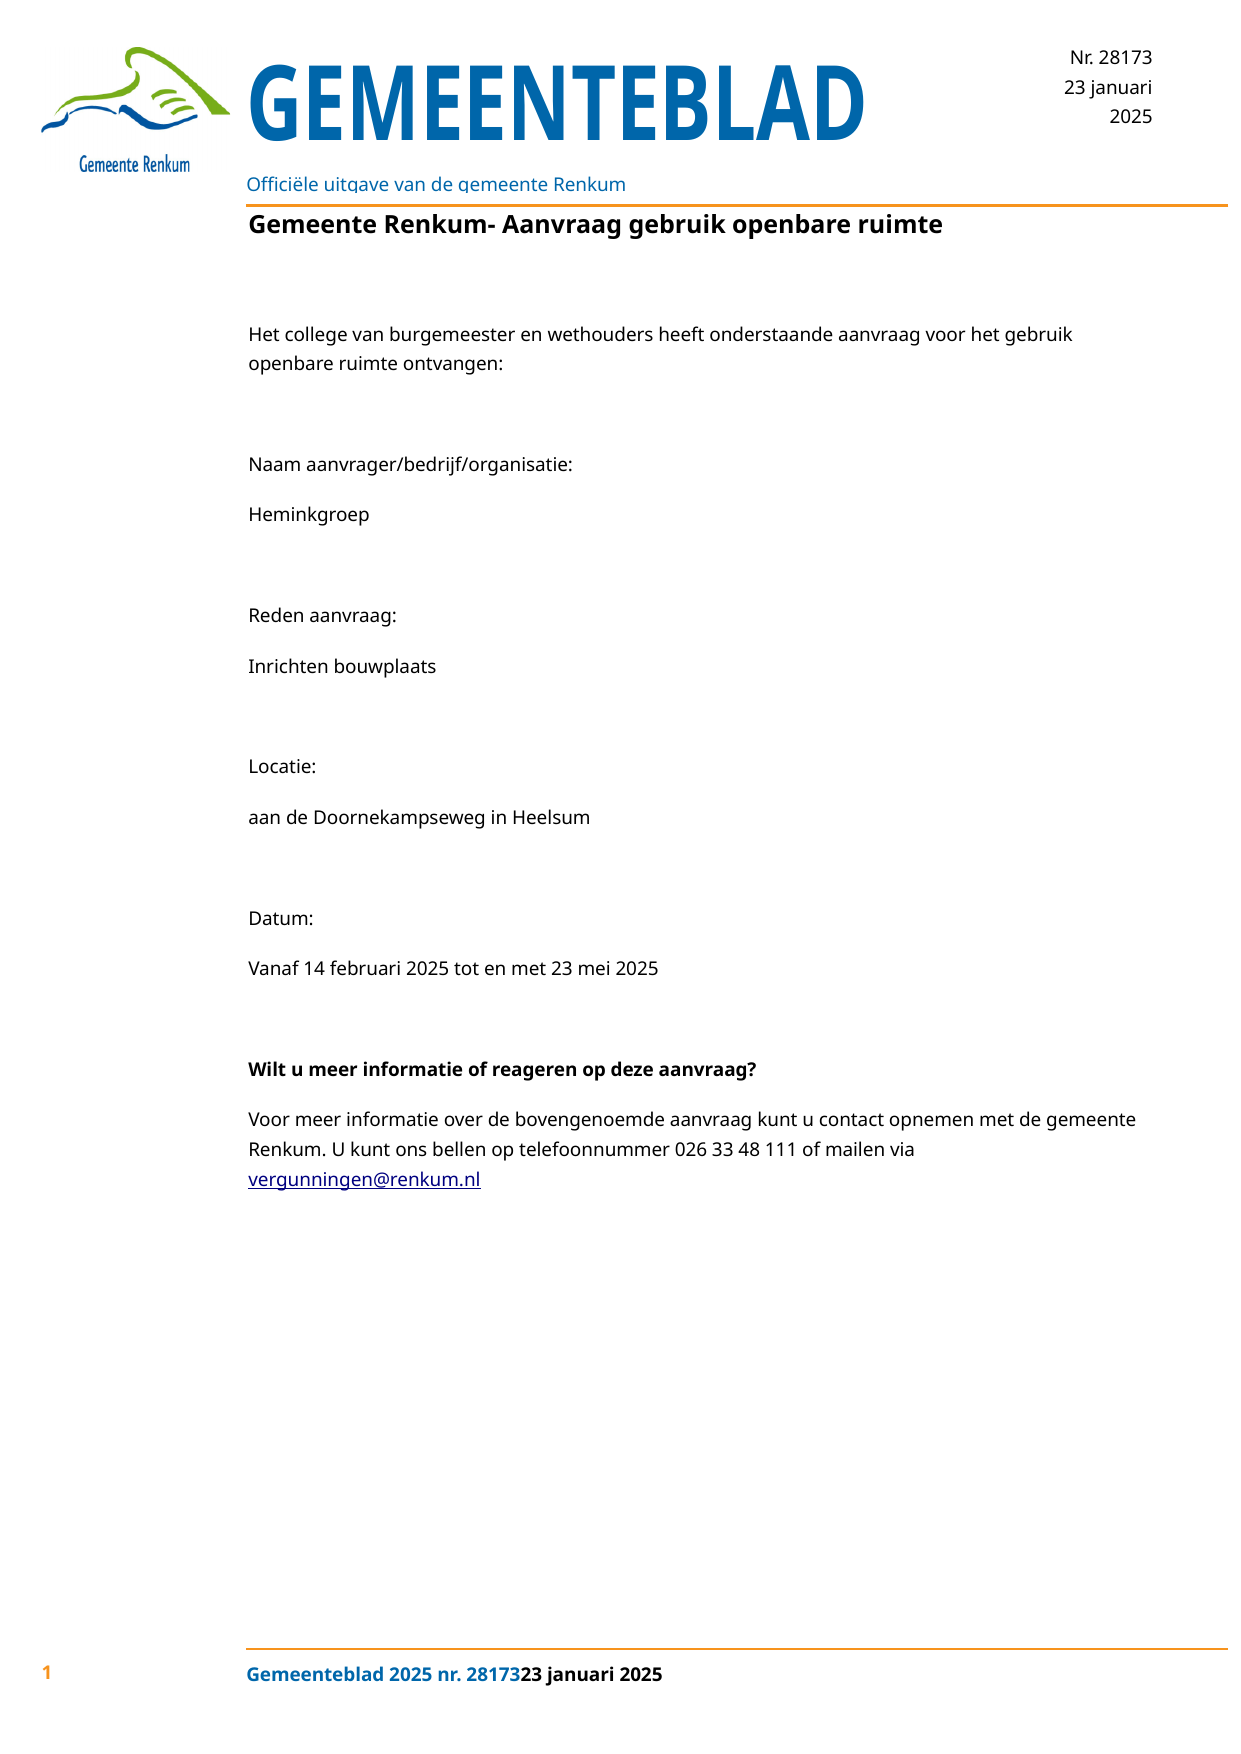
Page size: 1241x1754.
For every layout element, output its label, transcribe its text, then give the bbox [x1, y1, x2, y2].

text Locatie: [248, 754, 1152, 779]
text Vanaf 14 februari 2025 tot en met 23 mei 2025 [248, 955, 1152, 981]
text Voor meer informatie over de bovengenoemde aanvraag kunt u contact opnemen met de gemeente Renkum. U kunt ons bellen op telefoonnummer 026 33 48 111 of mailen via vergunningen@renkum.nl [248, 1107, 1152, 1191]
text Heminkgroep [248, 502, 1152, 527]
picture [41, 47, 231, 172]
text Wilt u meer informatie of reageren op deze aanvraag? [248, 1056, 1152, 1082]
text Datum: [248, 905, 1152, 931]
text Naam aanvrager/bedrijf/organisatie: [248, 451, 1152, 477]
text Gemeente Renkum- Aanvraag gebruik openbare ruimte [248, 207, 1152, 241]
text Inrichten bouwplaats [248, 653, 1152, 678]
text aan de Doornekampseweg in Heelsum [248, 804, 1152, 830]
text Reden aanvraag: [248, 602, 1152, 628]
text Het college van burgemeester en wethouders heeft onderstaande aanvraag voor het gebruik openbare ruimte ontvangen: [248, 321, 1152, 376]
